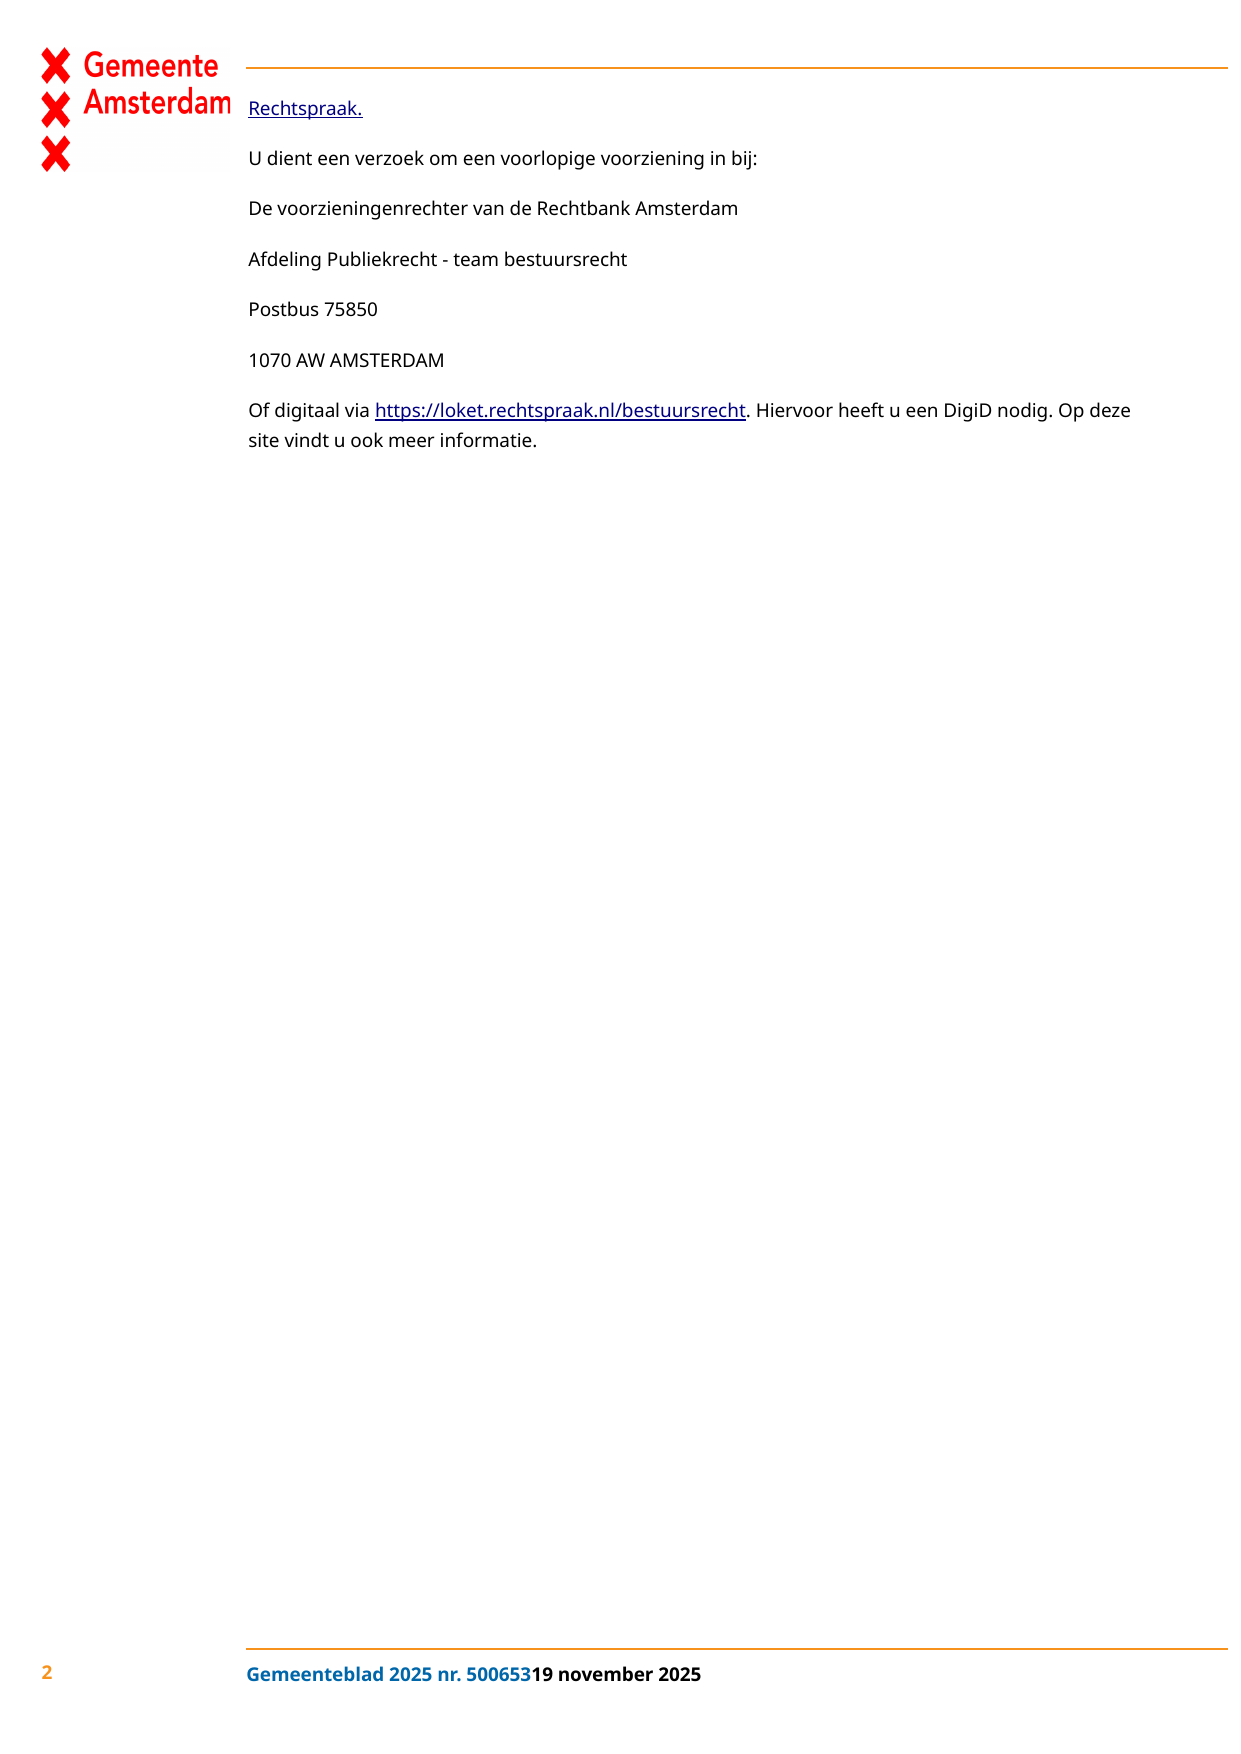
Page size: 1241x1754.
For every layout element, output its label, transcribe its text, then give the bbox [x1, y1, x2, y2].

text Postbus 75850 [248, 296, 1152, 322]
text Of digitaal via https://loket.rechtspraak.nl/bestuursrecht. Hiervoor heeft u een DigiD nodig. Op deze site vindt u ook meer informatie. [248, 397, 1152, 453]
picture [41, 47, 231, 172]
text 1070 AW AMSTERDAM [248, 347, 1152, 373]
text Rechtspraak. [248, 95, 1152, 121]
text De voorzieningenrechter van de Rechtbank Amsterdam [248, 196, 1152, 221]
text Afdeling Publiekrecht - team bestuursrecht [248, 246, 1152, 272]
text U dient een verzoek om een voorlopige voorziening in bij: [248, 145, 1152, 171]
